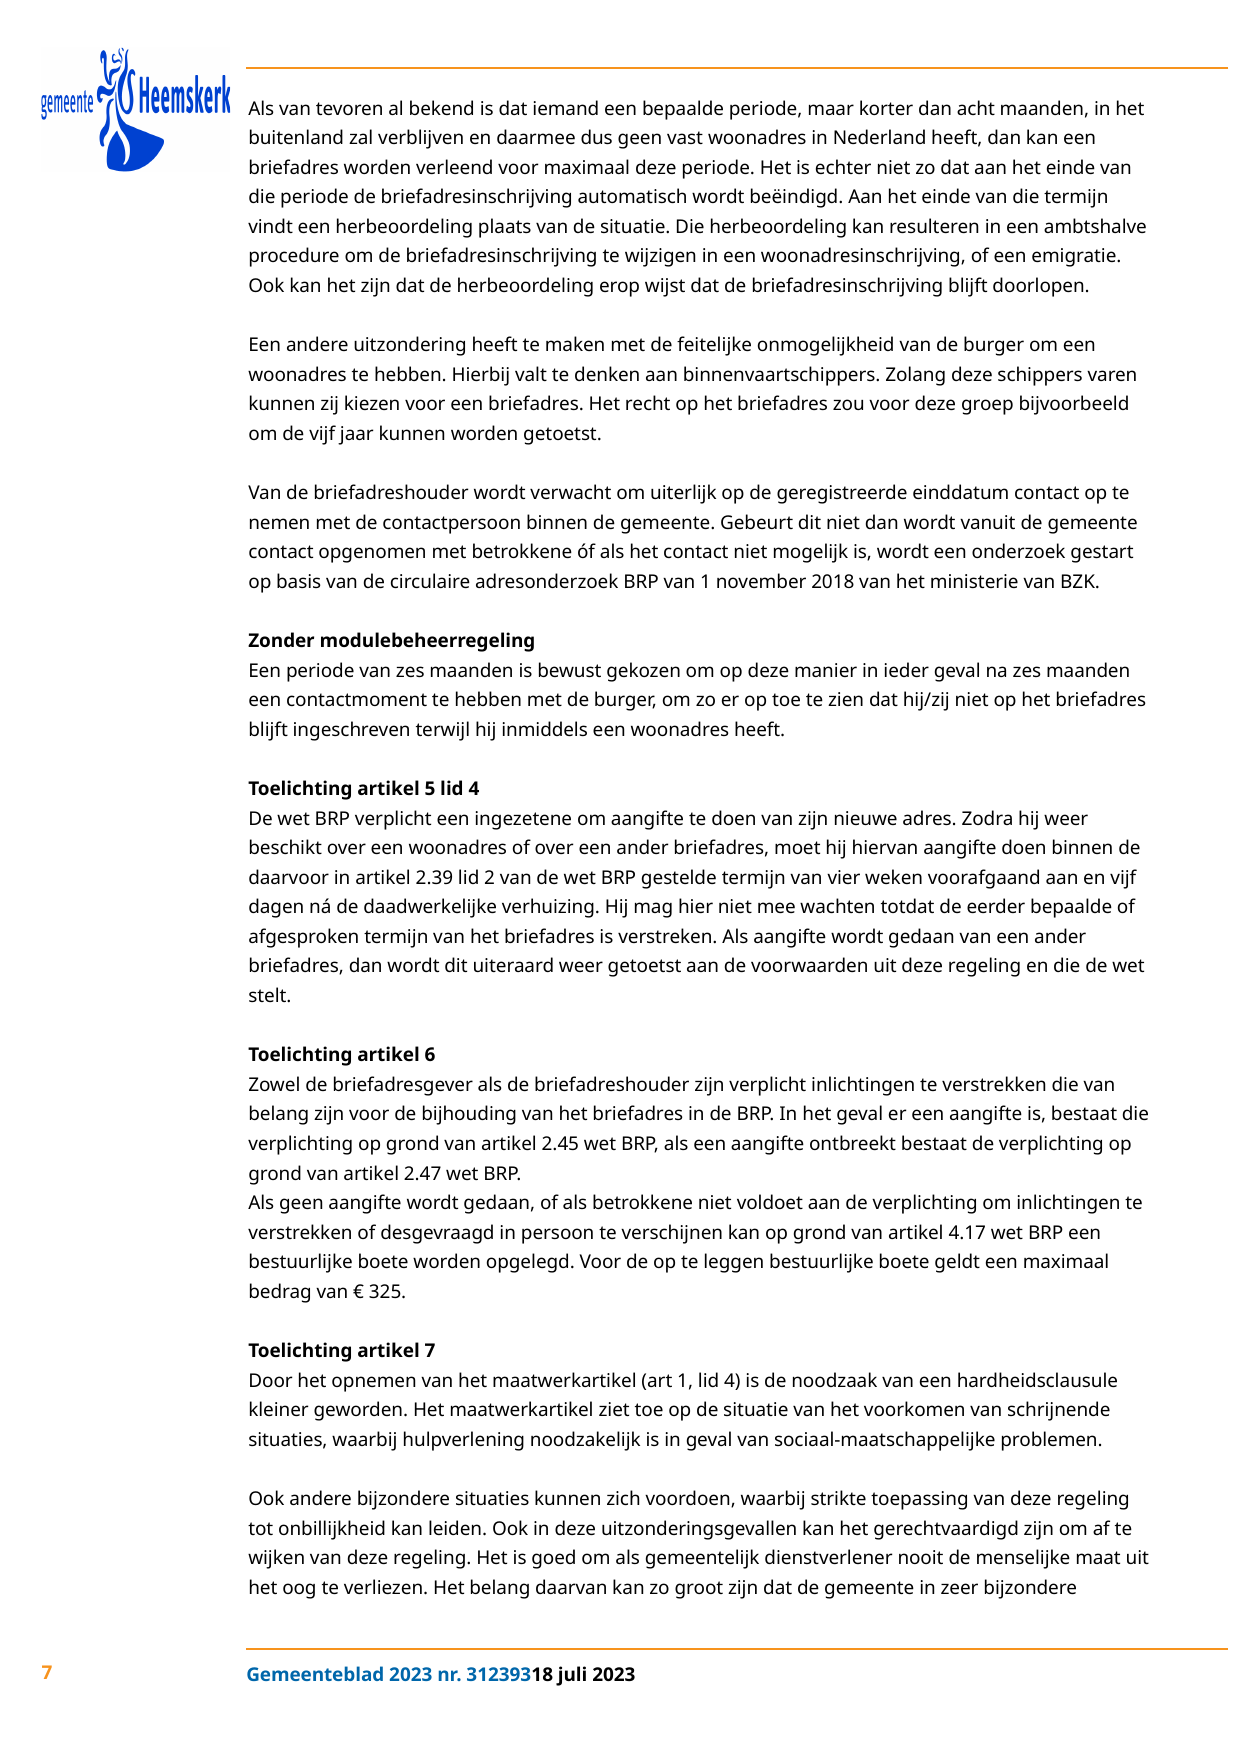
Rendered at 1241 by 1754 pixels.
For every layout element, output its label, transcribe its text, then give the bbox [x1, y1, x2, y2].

picture [41, 47, 231, 172]
text Een periode van zes maanden is bewust gekozen om op deze manier in ieder geval na zes maanden een contactmoment te hebben met de burger, om zo er op toe te zien dat hij/zij niet op het briefadres blijft ingeschreven terwijl hij inmiddels een woonadres heeft. [248, 657, 1152, 742]
text Zowel de briefadresgever als de briefadreshouder zijn verplicht inlichtingen te verstrekken die van belang zijn voor de bijhouding van het briefadres in de BRP. In het geval er een aangifte is, bestaat die verplichting op grond van artikel 2.45 wet BRP, als een aangifte ontbreekt bestaat de verplichting op grond van artikel 2.47 wet BRP. [248, 1071, 1152, 1186]
text Zonder modulebeheerregeling [248, 627, 1152, 653]
text De wet BRP verplicht een ingezetene om aangifte te doen van zijn nieuwe adres. Zodra hij weer beschikt over een woonadres of over een ander briefadres, moet hij hiervan aangifte doen binnen de daarvoor in artikel 2.39 lid 2 van de wet BRP gestelde termijn van vier weken voorafgaand aan en vijf dagen ná de daadwerkelijke verhuizing. Hij mag hier niet mee wachten totdat de eerder bepaalde of afgesproken termijn van het briefadres is verstreken. Als aangifte wordt gedaan van een ander briefadres, dan wordt dit uiteraard weer getoetst aan de voorwaarden uit deze regeling en die de wet stelt. [248, 805, 1152, 1008]
text Een andere uitzondering heeft te maken met de feitelijke onmogelijkheid van de burger om een woonadres te hebben. Hierbij valt te denken aan binnenvaartschippers. Zolang deze schippers varen kunnen zij kiezen voor een briefadres. Het recht op het briefadres zou voor deze groep bijvoorbeeld om de vijf jaar kunnen worden getoetst. [248, 331, 1152, 446]
text Van de briefadreshouder wordt verwacht om uiterlijk op de geregistreerde einddatum contact op te nemen met de contactpersoon binnen de gemeente. Gebeurt dit niet dan wordt vanuit de gemeente contact opgenomen met betrokkene óf als het contact niet mogelijk is, wordt een onderzoek gestart op basis van de circulaire adresonderzoek BRP van 1 november 2018 van het ministerie van BZK. [248, 479, 1152, 594]
text Toelichting artikel 6 [248, 1041, 1152, 1067]
text Toelichting artikel 7 [248, 1337, 1152, 1363]
text Ook andere bijzondere situaties kunnen zich voordoen, waarbij strikte toepassing van deze regeling tot onbillijkheid kan leiden. Ook in deze uitzonderingsgevallen kan het gerechtvaardigd zijn om af te wijken van deze regeling. Het is goed om als gemeentelijk dienstverlener nooit de menselijke maat uit het oog te verliezen. Het belang daarvan kan zo groot zijn dat de gemeente in zeer bijzondere [248, 1485, 1152, 1600]
text Door het opnemen van het maatwerkartikel (art 1, lid 4) is de noodzaak van een hardheidsclausule kleiner geworden. Het maatwerkartikel ziet toe op de situatie van het voorkomen van schrijnende situaties, waarbij hulpverlening noodzakelijk is in geval van sociaal-maatschappelijke problemen. [248, 1367, 1152, 1452]
text Als geen aangifte wordt gedaan, of als betrokkene niet voldoet aan de verplichting om inlichtingen te verstrekken of desgevraagd in persoon te verschijnen kan op grond van artikel 4.17 wet BRP een bestuurlijke boete worden opgelegd. Voor de op te leggen bestuurlijke boete geldt een maximaal bedrag van € 325. [248, 1189, 1152, 1304]
text Toelichting artikel 5 lid 4 [248, 775, 1152, 801]
text Als van tevoren al bekend is dat iemand een bepaalde periode, maar korter dan acht maanden, in het buitenland zal verblijven en daarmee dus geen vast woonadres in Nederland heeft, dan kan een briefadres worden verleend voor maximaal deze periode. Het is echter niet zo dat aan het einde van die periode de briefadresinschrijving automatisch wordt beëindigd. Aan het einde van die termijn vindt een herbeoordeling plaats van de situatie. Die herbeoordeling kan resulteren in een ambtshalve procedure om de briefadresinschrijving te wijzigen in een woonadresinschrijving, of een emigratie. Ook kan het zijn dat de herbeoordeling erop wijst dat de briefadresinschrijving blijft doorlopen. [248, 95, 1152, 298]
